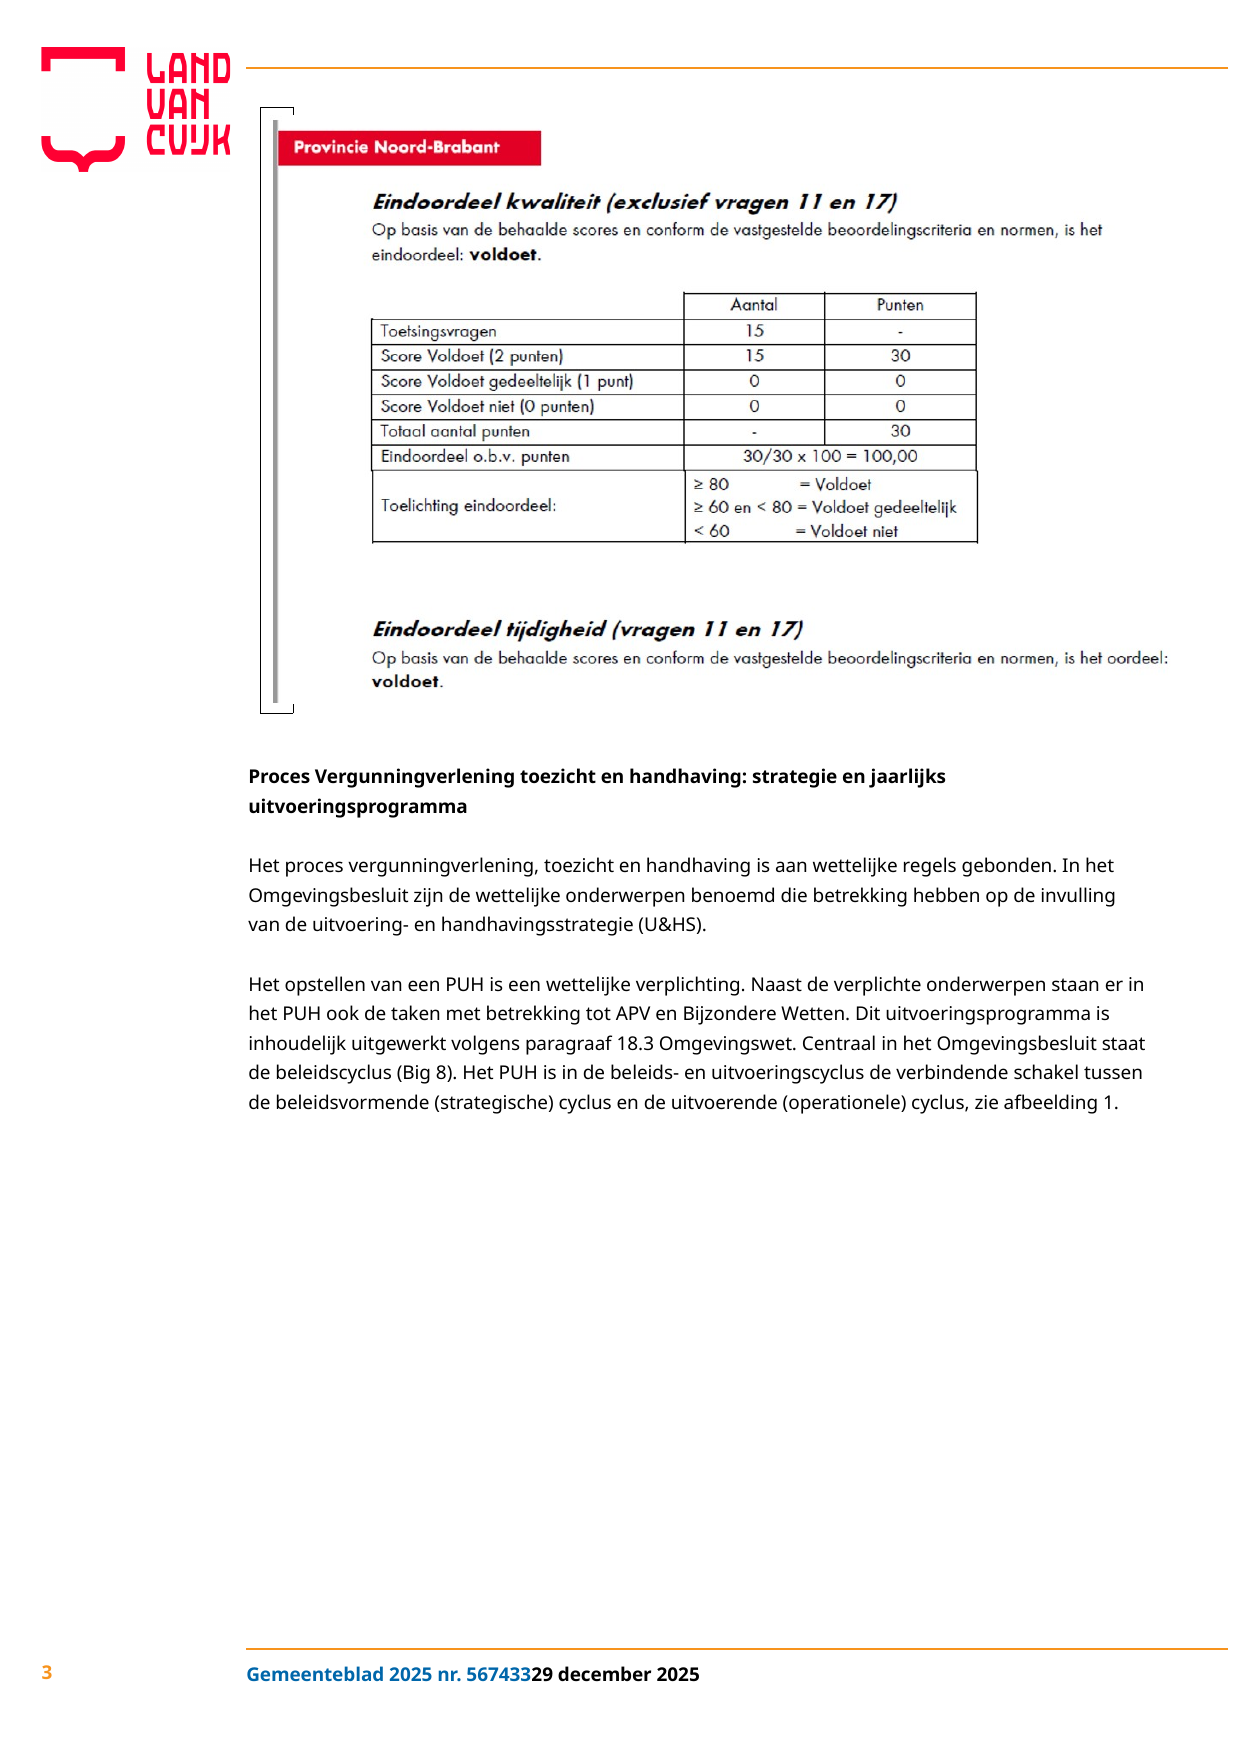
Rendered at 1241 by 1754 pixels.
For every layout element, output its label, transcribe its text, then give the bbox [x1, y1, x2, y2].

text Het opstellen van een PUH is een wettelijke verplichting. Naast de verplichte onderwerpen staan er in het PUH ook de taken met betrekking tot APV en Bijzondere Wetten. Dit uitvoeringsprogramma is inhoudelijk uitgewerkt volgens paragraaf 18.3 Omgevingswet. Centraal in het Omgevingsbesluit staat de beleidscyclus (Big 8). Het PUH is in de beleids- en uitvoeringscyclus de verbindende schakel tussen de beleidsvormende (strategische) cyclus en de uitvoerende (operationele) cyclus, zie afbeelding 1. [248, 971, 1152, 1115]
text Het proces vergunningverlening, toezicht en handhaving is aan wettelijke regels gebonden. In het Omgevingsbesluit zijn de wettelijke onderwerpen benoemd die betrekking hebben op de invulling van de uitvoering- en handhavingsstrategie (U&HS). [248, 852, 1152, 937]
picture [268, 115, 1173, 704]
picture [41, 47, 231, 172]
text Proces Vergunningverlening toezicht en handhaving: strategie en jaarlijks uitvoeringsprogramma [248, 764, 1152, 819]
